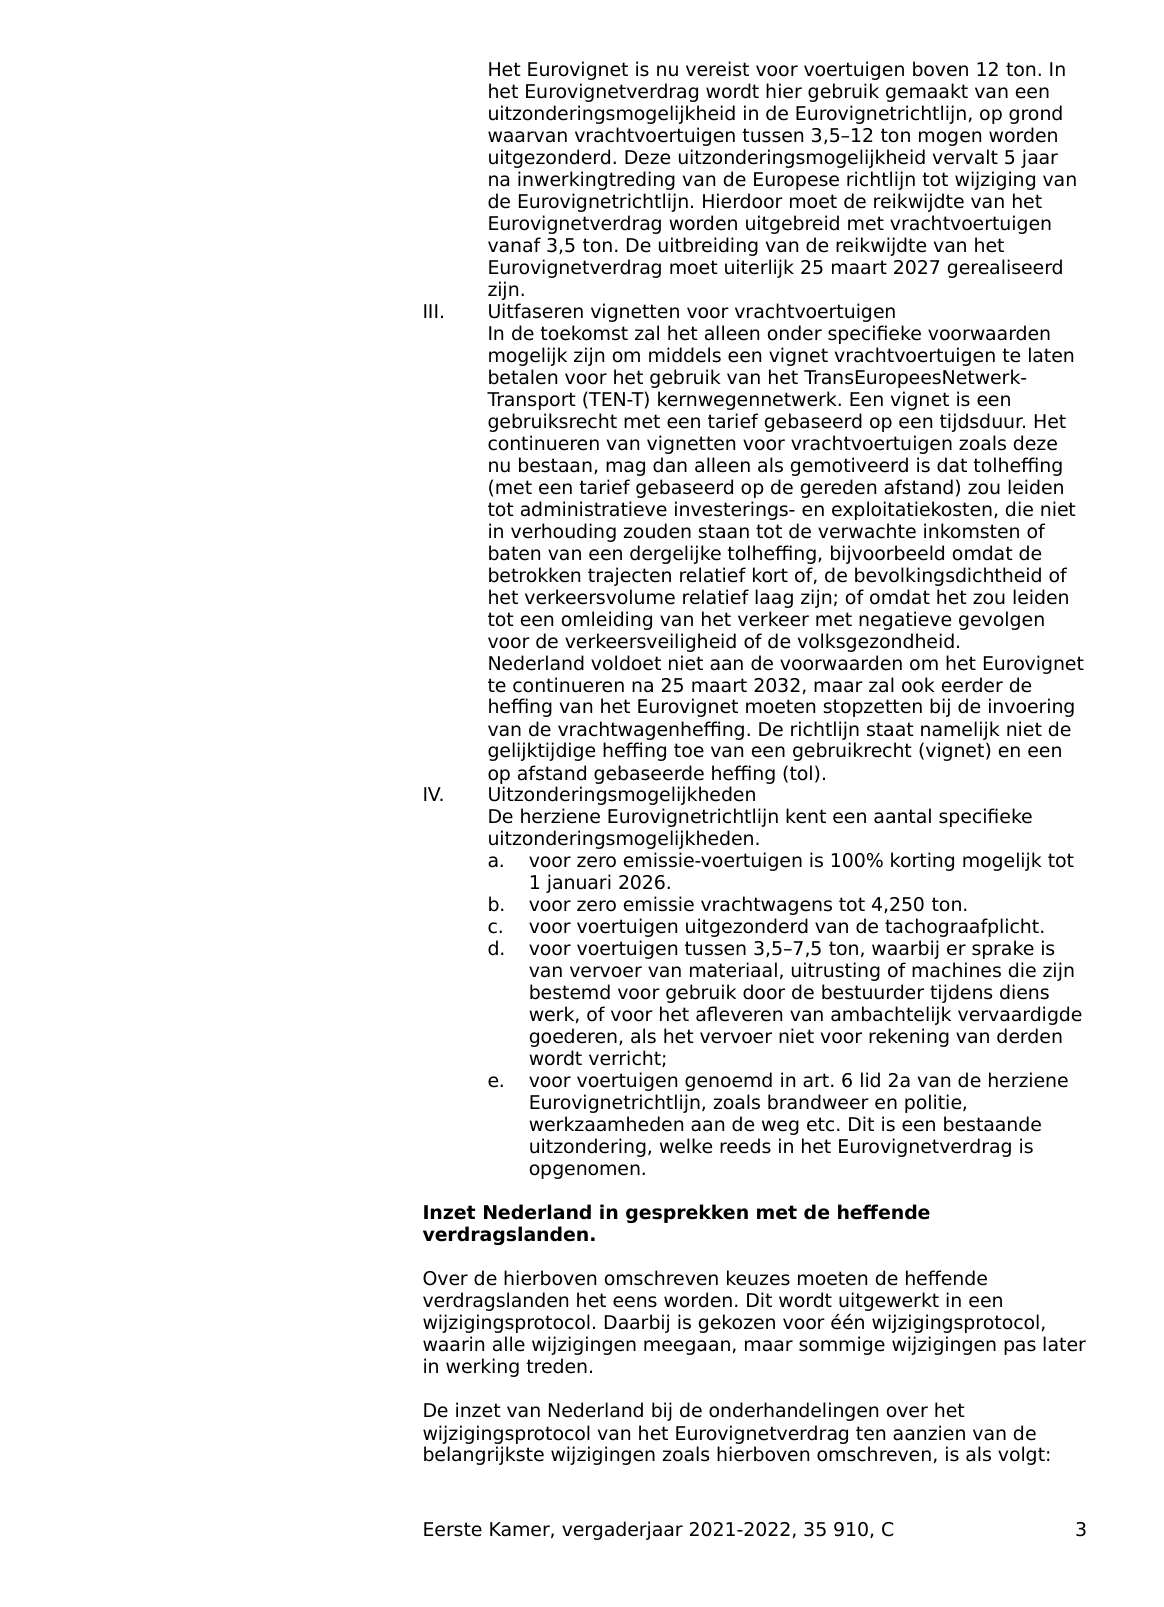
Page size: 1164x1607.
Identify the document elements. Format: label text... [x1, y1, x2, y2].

text Nederland voldoet niet aan de voorwaarden om het Eurovignet te continueren na 25 maart 2032, maar zal ook eerder de heffing van het Eurovignet moeten stopzetten bij de invoering van de vrachtwagenheffing. De richtlijn staat namelijk niet de gelijktijdige heffing toe van een gebruikrecht (vignet) en een op afstand gebaseerde heffing (tol). [487, 652, 1087, 784]
text Het Eurovignet is nu vereist voor voertuigen boven 12 ton. In het Eurovignetverdrag wordt hier gebruik gemaakt van een uitzonderingsmogelijkheid in de Eurovignetrichtlijn, op grond waarvan vrachtvoertuigen tussen 3,5–12 ton mogen worden uitgezonderd. Deze uitzonderingsmogelijkheid vervalt 5 jaar na inwerkingtreding van de Europese richtlijn tot wijziging van de Eurovignetrichtlijn. Hierdoor moet de reikwijdte van het Eurovignetverdrag worden uitgebreid met vrachtvoertuigen vanaf 3,5 ton. De uitbreiding van de reikwijdte van het Eurovignetverdrag moet uiterlijk 25 maart 2027 gerealiseerd zijn. [487, 59, 1087, 301]
subtitle Inzet Nederland in gesprekken met de heffende verdragslanden. [422, 1202, 1087, 1246]
text c. voor voertuigen uitgezonderd van de tachograafplicht. [487, 916, 1087, 938]
text De herziene Eurovignetrichtlijn kent een aantal specifieke uitzonderingsmogelijkheden. [487, 806, 1087, 850]
text a. voor zero emissie-voertuigen is 100% korting mogelijk tot 1 januari 2026. [487, 850, 1087, 894]
text d. voor voertuigen tussen 3,5–7,5 ton, waarbij er sprake is van vervoer van materiaal, uitrusting of machines die zijn bestemd voor gebruik door de bestuurder tijdens diens werk, of voor het afleveren van ambachtelijk vervaardigde goederen, als het vervoer niet voor rekening van derden wordt verricht; [487, 938, 1087, 1070]
text III. Uitfaseren vignetten voor vrachtvoertuigen [422, 301, 1087, 323]
text Over de hierboven omschreven keuzes moeten de heffende verdragslanden het eens worden. Dit wordt uitgewerkt in een wijzigingsprotocol. Daarbij is gekozen voor één wijzigingsprotocol, waarin alle wijzigingen meegaan, maar sommige wijzigingen pas later in werking treden. [422, 1268, 1087, 1378]
text e. voor voertuigen genoemd in art. 6 lid 2a van de herziene Eurovignetrichtlijn, zoals brandweer en politie, werkzaamheden aan de weg etc. Dit is een bestaande uitzondering, welke reeds in het Eurovignetverdrag is opgenomen. [487, 1070, 1087, 1180]
text In de toekomst zal het alleen onder specifieke voorwaarden mogelijk zijn om middels een vignet vrachtvoertuigen te laten betalen voor het gebruik van het TransEuropeesNetwerk-Transport (TEN-T) kernwegennetwerk. Een vignet is een gebruiksrecht met een tarief gebaseerd op een tijdsduur. Het continueren van vignetten voor vrachtvoertuigen zoals deze nu bestaan, mag dan alleen als gemotiveerd is dat tolheffing (met een tarief gebaseerd op de gereden afstand) zou leiden tot administratieve investerings- en exploitatiekosten, die niet in verhouding zouden staan tot de verwachte inkomsten of baten van een dergelijke tolheffing, bijvoorbeeld omdat de betrokken trajecten relatief kort of, de bevolkingsdichtheid of het verkeersvolume relatief laag zijn; of omdat het zou leiden tot een omleiding van het verkeer met negatieve gevolgen voor de verkeersveiligheid of de volksgezondheid. [487, 323, 1087, 652]
text De inzet van Nederland bij de onderhandelingen over het wijzigingsprotocol van het Eurovignetverdrag ten aanzien van de belangrijkste wijzigingen zoals hierboven omschreven, is als volgt: [422, 1400, 1087, 1466]
text IV. Uitzonderingsmogelijkheden [422, 784, 1087, 806]
text b. voor zero emissie vrachtwagens tot 4,250 ton. [487, 894, 1087, 916]
